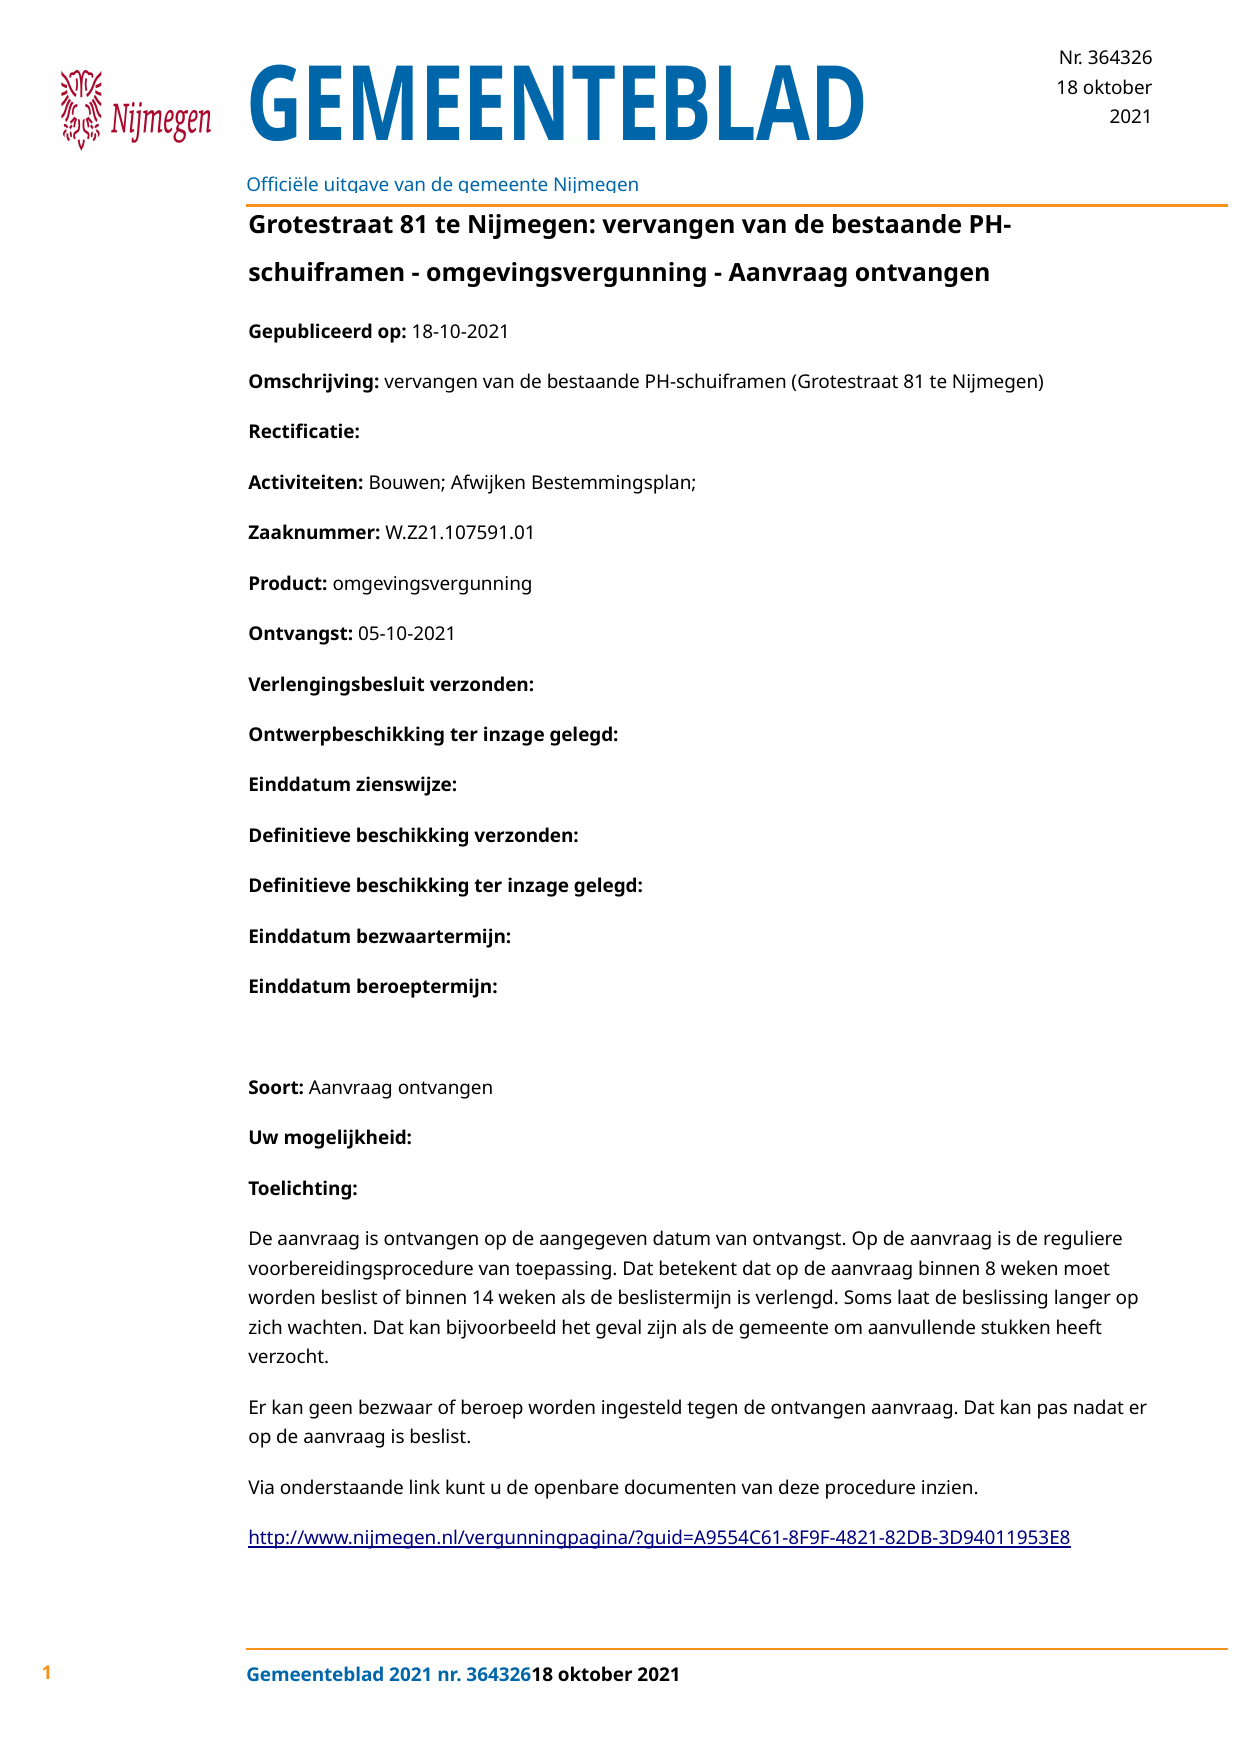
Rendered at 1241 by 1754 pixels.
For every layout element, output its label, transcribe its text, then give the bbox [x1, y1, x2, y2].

picture [41, 47, 231, 172]
text Ontvangst: 05-10-2021 [248, 620, 1152, 646]
text Soort: Aanvraag ontvangen [248, 1074, 1152, 1100]
text Grotestraat 81 te Nijmegen: vervangen van de bestaande PH-schuiframen - omgevingsvergunning - Aanvraag ontvangen [248, 207, 1152, 288]
text Omschrijving: vervangen van de bestaande PH-schuiframen (Grotestraat 81 te Nijmegen) [248, 368, 1152, 394]
text Verlengingsbesluit verzonden: [248, 671, 1152, 697]
text Definitieve beschikking verzonden: [248, 822, 1152, 848]
text Toelichting: [248, 1175, 1152, 1201]
text Einddatum beroeptermijn: [248, 973, 1152, 999]
text Er kan geen bezwaar of beroep worden ingesteld tegen de ontvangen aanvraag. Dat kan pas nadat er op de aanvraag is beslist. [248, 1394, 1152, 1449]
text http://www.nijmegen.nl/vergunningpagina/?guid=A9554C61-8F9F-4821-82DB-3D94011953E8 [248, 1524, 1152, 1550]
text Gepubliceerd op: 18-10-2021 [248, 318, 1152, 344]
text Einddatum zienswijze: [248, 772, 1152, 797]
text Definitieve beschikking ter inzage gelegd: [248, 872, 1152, 898]
text De aanvraag is ontvangen op de aangegeven datum van ontvangst. Op de aanvraag is de reguliere voorbereidingsprocedure van toepassing. Dat betekent dat op de aanvraag binnen 8 weken moet worden beslist of binnen 14 weken als de beslistermijn is verlengd. Soms laat de beslissing langer op zich wachten. Dat kan bijvoorbeeld het geval zijn als de gemeente om aanvullende stukken heeft verzocht. [248, 1225, 1152, 1369]
text Einddatum bezwaartermijn: [248, 923, 1152, 949]
text Zaaknummer: W.Z21.107591.01 [248, 519, 1152, 545]
text Activiteiten: Bouwen; Afwijken Bestemmingsplan; [248, 469, 1152, 495]
text Product: omgevingsvergunning [248, 570, 1152, 596]
text Rectificatie: [248, 419, 1152, 444]
text Uw mogelijkheid: [248, 1124, 1152, 1150]
text Via onderstaande link kunt u de openbare documenten van deze procedure inzien. [248, 1474, 1152, 1500]
text Ontwerpbeschikking ter inzage gelegd: [248, 721, 1152, 747]
